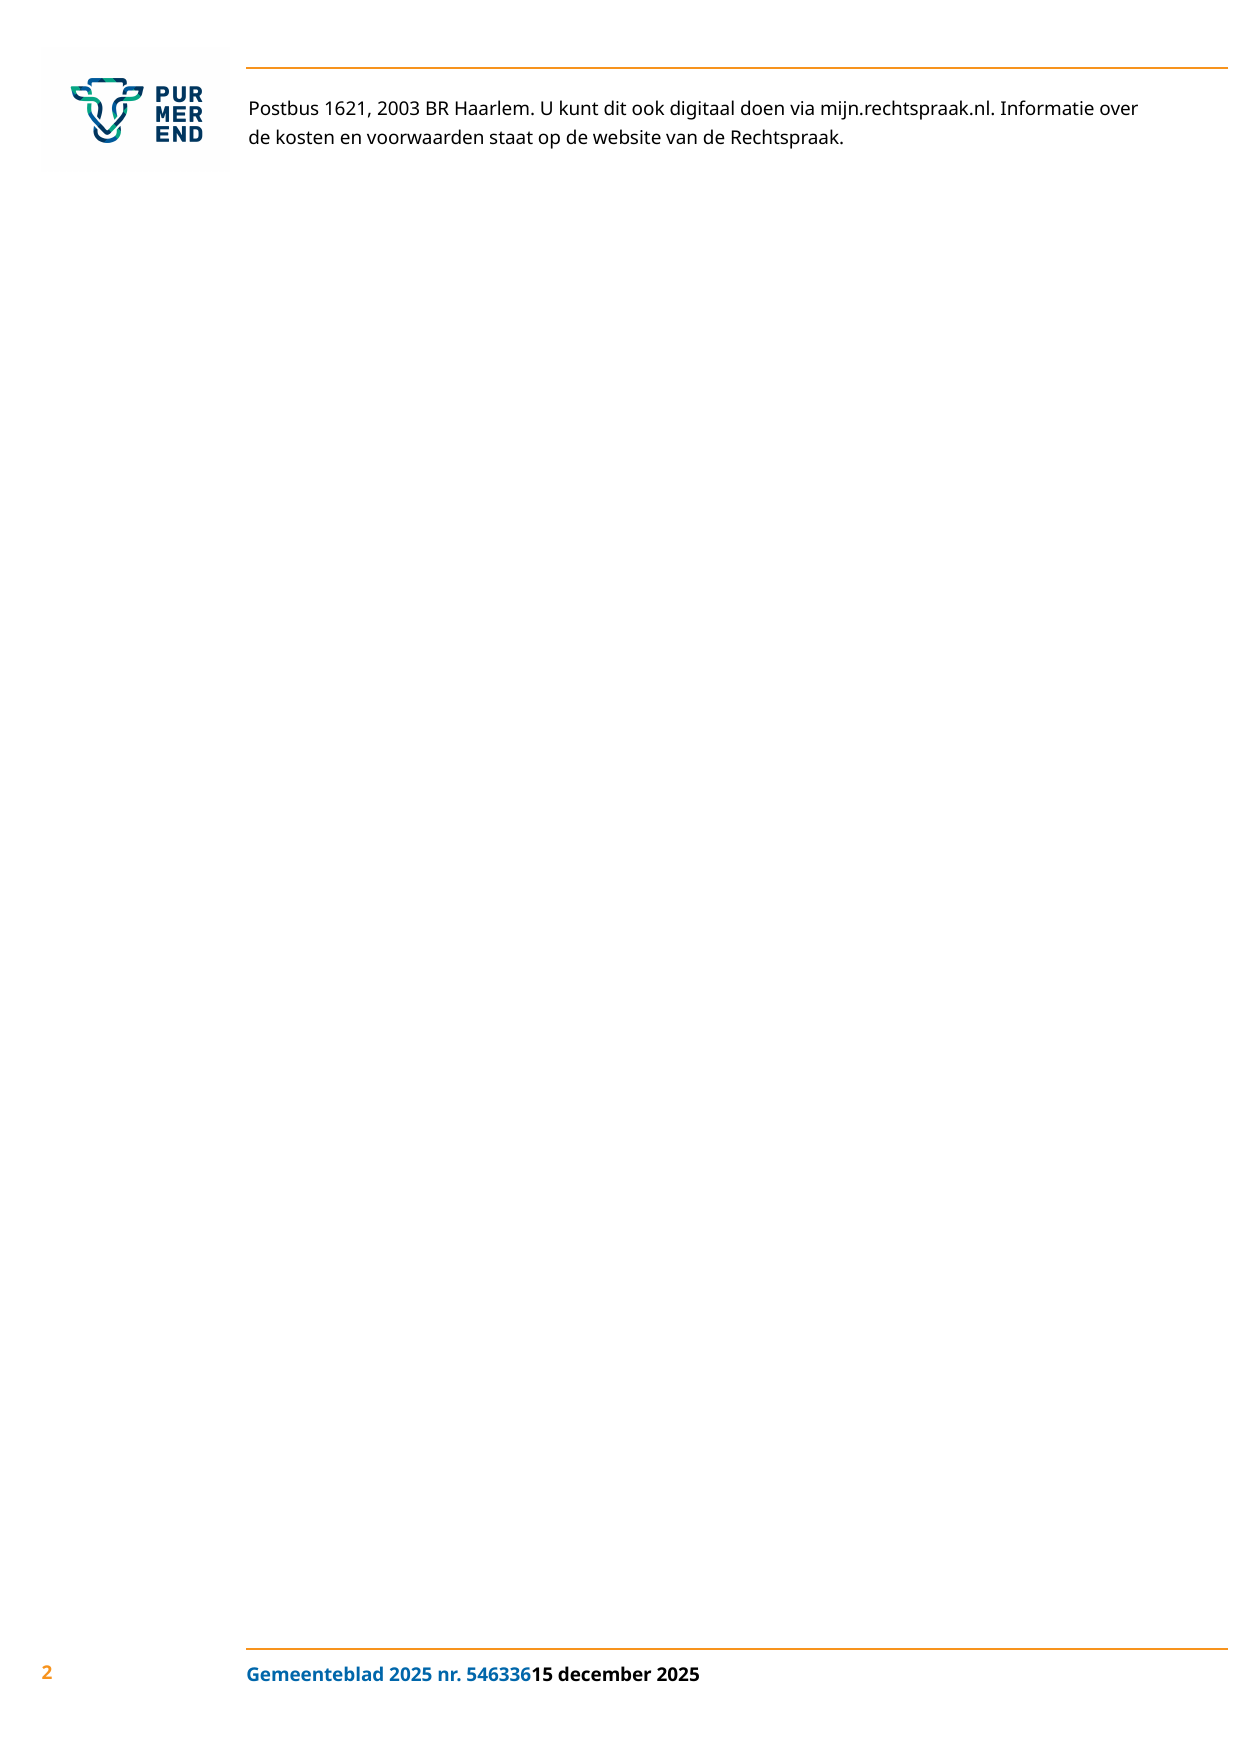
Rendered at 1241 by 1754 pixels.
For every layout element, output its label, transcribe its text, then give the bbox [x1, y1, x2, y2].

text Postbus 1621, 2003 BR Haarlem. U kunt dit ook digitaal doen via mijn.rechtspraak.nl. Informatie over de kosten en voorwaarden staat op de website van de Rechtspraak. [248, 95, 1152, 150]
picture [41, 47, 231, 172]
